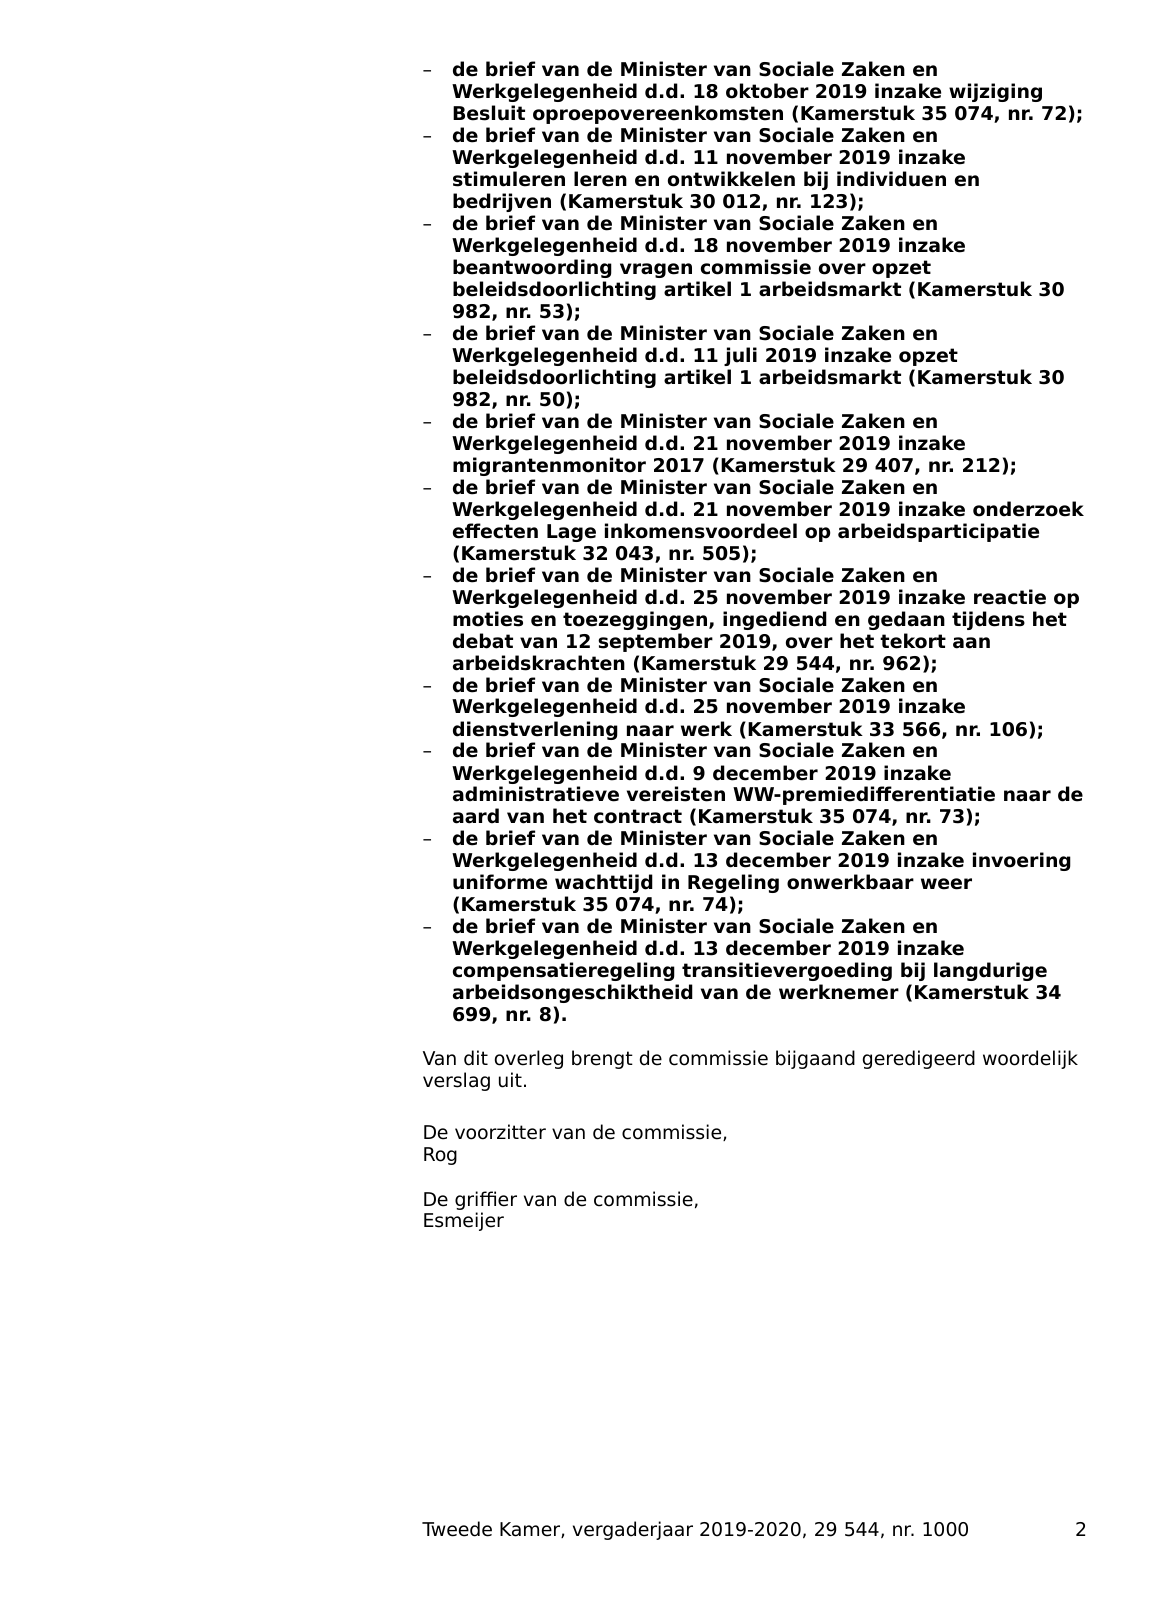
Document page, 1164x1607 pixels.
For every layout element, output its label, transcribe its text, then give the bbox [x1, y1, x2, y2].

text – de brief van de Minister van Sociale Zaken en Werkgelegenheid d.d. 11 juli 2019 inzake opzet beleidsdoorlichting artikel 1 arbeidsmarkt (Kamerstuk 30 982, nr. 50); [422, 323, 1087, 411]
text – de brief van de Minister van Sociale Zaken en Werkgelegenheid d.d. 13 december 2019 inzake invoering uniforme wachttijd in Regeling onwerkbaar weer (Kamerstuk 35 074, nr. 74); [422, 828, 1087, 916]
text – de brief van de Minister van Sociale Zaken en Werkgelegenheid d.d. 18 november 2019 inzake beantwoording vragen commissie over opzet beleidsdoorlichting artikel 1 arbeidsmarkt (Kamerstuk 30 982, nr. 53); [422, 213, 1087, 323]
text – de brief van de Minister van Sociale Zaken en Werkgelegenheid d.d. 25 november 2019 inzake dienstverlening naar werk (Kamerstuk 33 566, nr. 106); [422, 674, 1087, 740]
text – de brief van de Minister van Sociale Zaken en Werkgelegenheid d.d. 21 november 2019 inzake onderzoek effecten Lage inkomensvoordeel op arbeidsparticipatie (Kamerstuk 32 043, nr. 505); [422, 477, 1087, 564]
text – de brief van de Minister van Sociale Zaken en Werkgelegenheid d.d. 9 december 2019 inzake administratieve vereisten WW-premiedifferentiatie naar de aard van het contract (Kamerstuk 35 074, nr. 73); [422, 740, 1087, 828]
text De griffier van de commissie, Esmeijer [422, 1188, 1087, 1232]
text – de brief van de Minister van Sociale Zaken en Werkgelegenheid d.d. 25 november 2019 inzake reactie op moties en toezeggingen, ingediend en gedaan tijdens het debat van 12 september 2019, over het tekort aan arbeidskrachten (Kamerstuk 29 544, nr. 962); [422, 564, 1087, 674]
text De voorzitter van de commissie, Rog [422, 1122, 1087, 1166]
text – de brief van de Minister van Sociale Zaken en Werkgelegenheid d.d. 13 december 2019 inzake compensatieregeling transitievergoeding bij langdurige arbeidsongeschiktheid van de werknemer (Kamerstuk 34 699, nr. 8). [422, 916, 1087, 1026]
text – de brief van de Minister van Sociale Zaken en Werkgelegenheid d.d. 21 november 2019 inzake migrantenmonitor 2017 (Kamerstuk 29 407, nr. 212); [422, 411, 1087, 477]
text Van dit overleg brengt de commissie bijgaand geredigeerd woordelijk verslag uit. [422, 1048, 1087, 1092]
text – de brief van de Minister van Sociale Zaken en Werkgelegenheid d.d. 11 november 2019 inzake stimuleren leren en ontwikkelen bij individuen en bedrijven (Kamerstuk 30 012, nr. 123); [422, 125, 1087, 213]
text – de brief van de Minister van Sociale Zaken en Werkgelegenheid d.d. 18 oktober 2019 inzake wijziging Besluit oproepovereenkomsten (Kamerstuk 35 074, nr. 72); [422, 59, 1087, 125]
